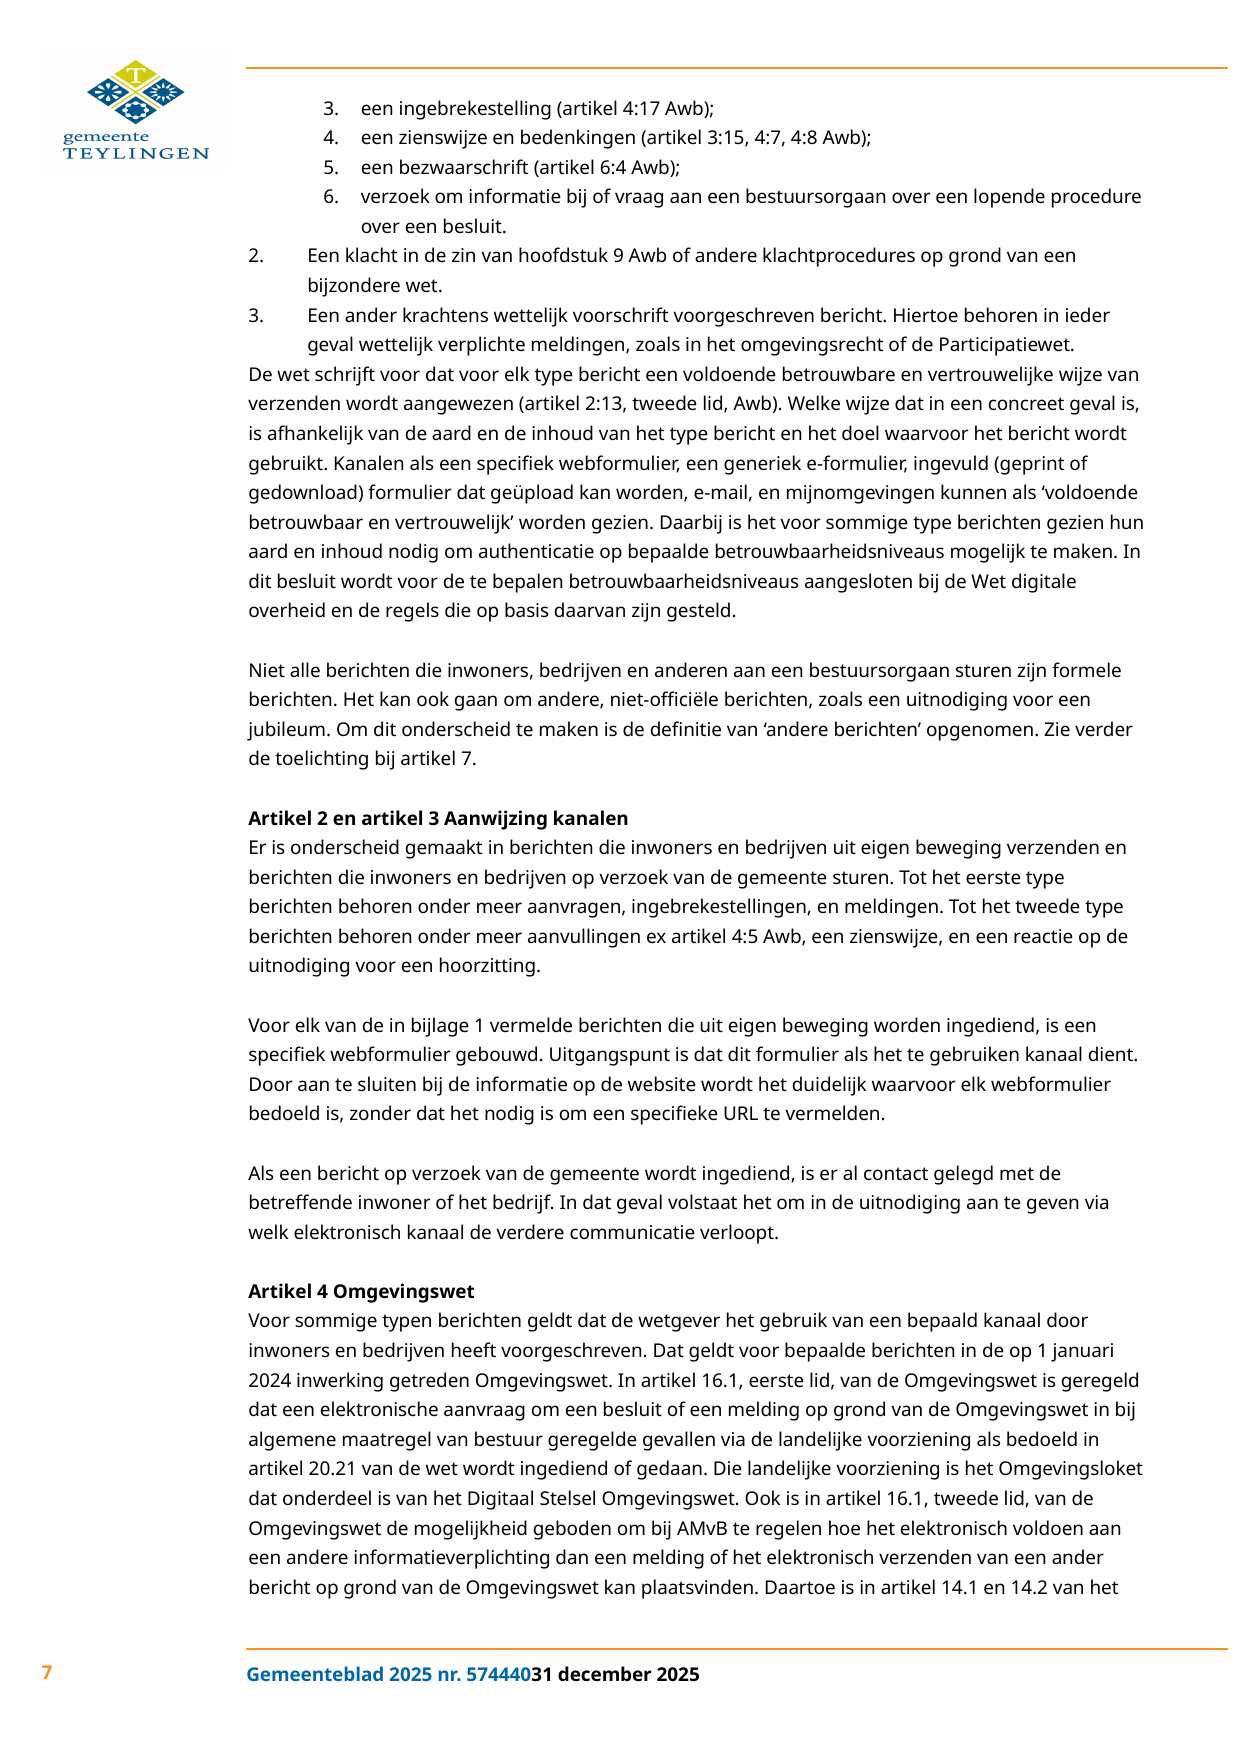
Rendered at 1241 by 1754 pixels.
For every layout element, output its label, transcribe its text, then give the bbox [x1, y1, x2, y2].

text Niet alle berichten die inwoners, bedrijven en anderen aan een bestuursorgaan sturen zijn formele berichten. Het kan ook gaan om andere, niet-officiële berichten, zoals een uitnodiging voor een jubileum. Om dit onderscheid te maken is de definitie van ‘andere berichten’ opgenomen. Zie verder de toelichting bij artikel 7. [248, 657, 1152, 771]
list Een klacht in de zin van hoofdstuk 9 Awb of andere klachtprocedures op grond van een bijzondere wet. [248, 243, 1152, 298]
text Er is onderscheid gemaakt in berichten die inwoners en bedrijven uit eigen beweging verzenden en berichten die inwoners en bedrijven op verzoek van de gemeente sturen. Tot het eerste type berichten behoren onder meer aanvragen, ingebrekestellingen, en meldingen. Tot het tweede type berichten behoren onder meer aanvullingen ex artikel 4:5 Awb, een zienswijze, en een reactie op de uitnodiging voor een hoorzitting. [248, 834, 1152, 978]
text Als een bericht op verzoek van de gemeente wordt ingediend, is er al contact gelegd met de betreffende inwoner of het bedrijf. In dat geval volstaat het om in de uitnodiging aan te geven via welk elektronisch kanaal de verdere communicatie verloopt. [248, 1160, 1152, 1245]
text Artikel 4 Omgevingswet [248, 1278, 1152, 1304]
list een zienswijze en bedenkingen (artikel 3:15, 4:7, 4:8 Awb); [323, 124, 1152, 150]
text De wet schrijft voor dat voor elk type bericht een voldoende betrouwbare en vertrouwelijke wijze van verzenden wordt aangewezen (artikel 2:13, tweede lid, Awb). Welke wijze dat in een concreet geval is, is afhankelijk van de aard en de inhoud van het type bericht en het doel waarvoor het bericht wordt gebruikt. Kanalen als een specifiek webformulier, een generiek e-formulier, ingevuld (geprint of gedownload) formulier dat geüpload kan worden, e-mail, en mijnomgevingen kunnen als ‘voldoende betrouwbaar en vertrouwelijk’ worden gezien. Daarbij is het voor sommige type berichten gezien hun aard en inhoud nodig om authenticatie op bepaalde betrouwbaarheidsniveaus mogelijk te maken. In dit besluit wordt voor de te bepalen betrouwbaarheidsniveaus aangesloten bij de Wet digitale overheid en de regels die op basis daarvan zijn gesteld. [248, 361, 1152, 623]
list Een ander krachtens wettelijk voorschrift voorgeschreven bericht. Hiertoe behoren in ieder geval wettelijk verplichte meldingen, zoals in het omgevingsrecht of de Participatiewet. [248, 302, 1152, 357]
list een ingebrekestelling (artikel 4:17 Awb); [323, 95, 1152, 121]
list een bezwaarschrift (artikel 6:4 Awb); [323, 154, 1152, 180]
picture [41, 47, 231, 172]
list verzoek om informatie bij of vraag aan een bestuursorgaan over een lopende procedure over een besluit. [323, 183, 1152, 239]
text Voor elk van de in bijlage 1 vermelde berichten die uit eigen beweging worden ingediend, is een specifiek webformulier gebouwd. Uitgangspunt is dat dit formulier als het te gebruiken kanaal dient. Door aan te sluiten bij de informatie op de website wordt het duidelijk waarvoor elk webformulier bedoeld is, zonder dat het nodig is om een specifieke URL te vermelden. [248, 1012, 1152, 1126]
text Voor sommige typen berichten geldt dat de wetgever het gebruik van een bepaald kanaal door inwoners en bedrijven heeft voorgeschreven. Dat geldt voor bepaalde berichten in de op 1 januari 2024 inwerking getreden Omgevingswet. In artikel 16.1, eerste lid, van de Omgevingswet is geregeld dat een elektronische aanvraag om een besluit of een melding op grond van de Omgevingswet in bij algemene maatregel van bestuur geregelde gevallen via de landelijke voorziening als bedoeld in artikel 20.21 van de wet wordt ingediend of gedaan. Die landelijke voorziening is het Omgevingsloket dat onderdeel is van het Digitaal Stelsel Omgevingswet. Ook is in artikel 16.1, tweede lid, van de Omgevingswet de mogelijkheid geboden om bij AMvB te regelen hoe het elektronisch voldoen aan een andere informatieverplichting dan een melding of het elektronisch verzenden van een ander bericht op grond van de Omgevingswet kan plaatsvinden. Daartoe is in artikel 14.1 en 14.2 van het [248, 1308, 1152, 1600]
text Artikel 2 en artikel 3 Aanwijzing kanalen [248, 805, 1152, 831]
